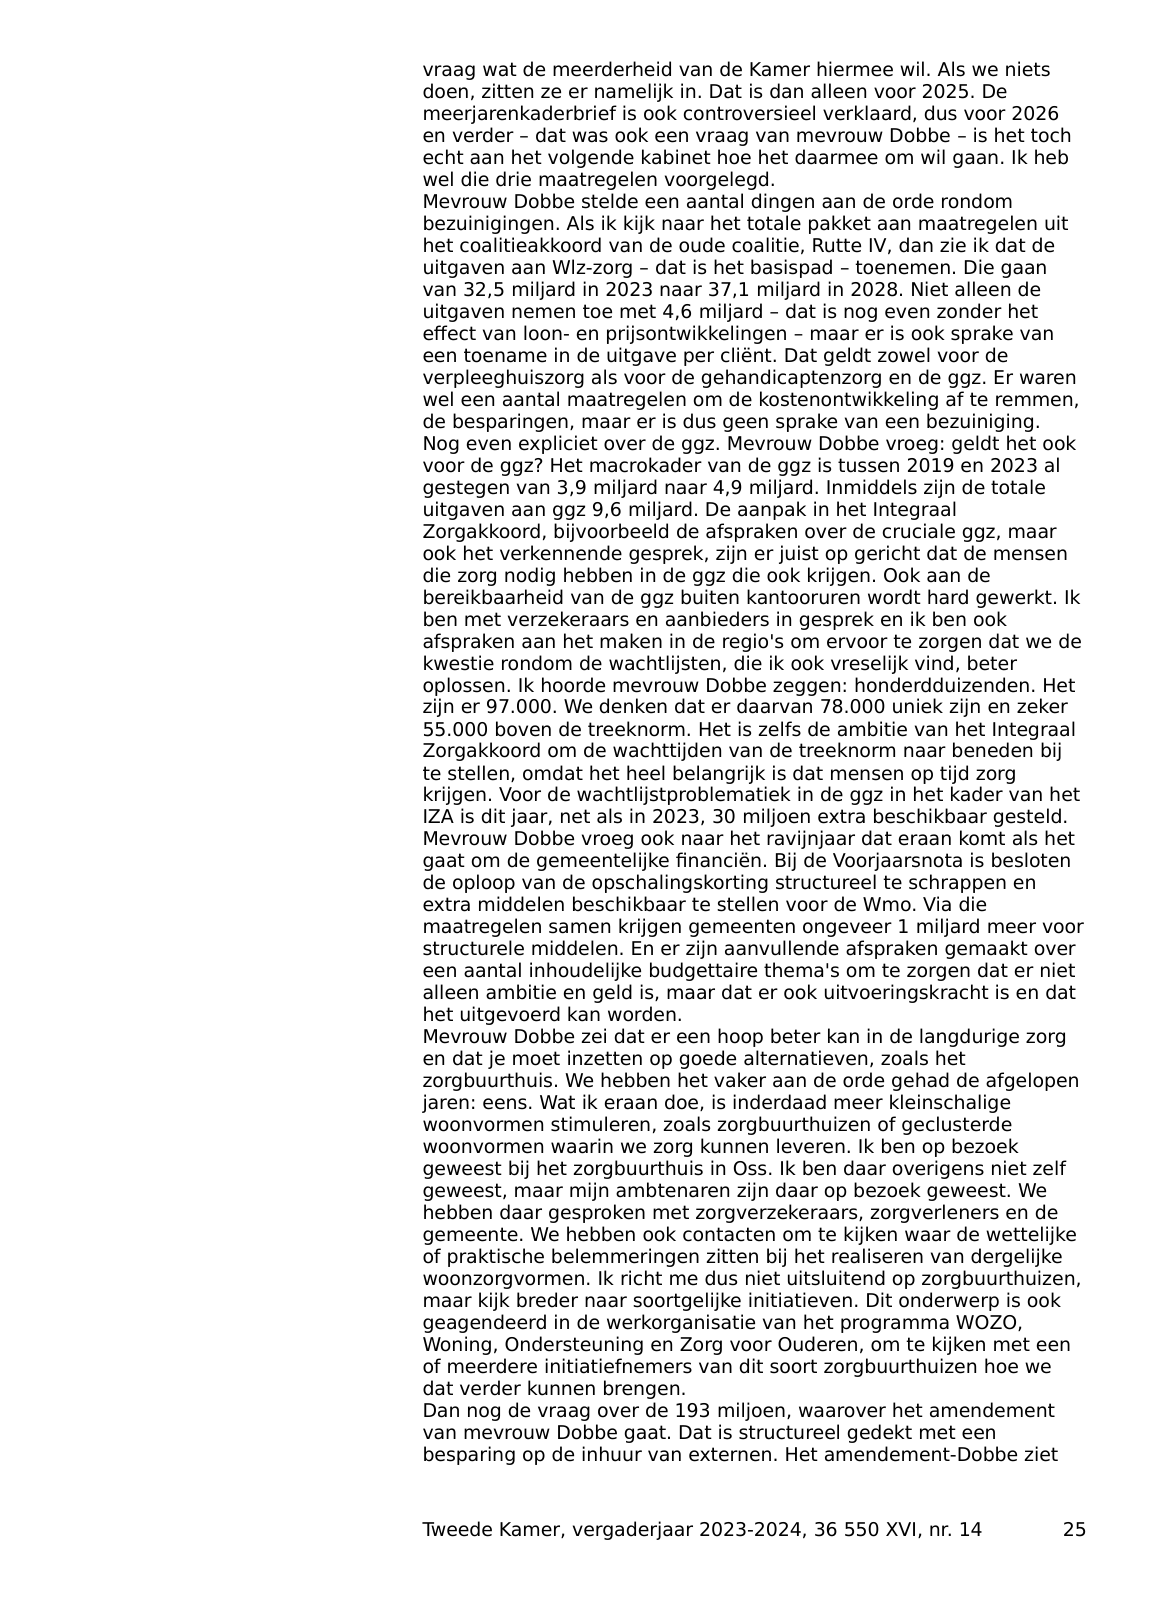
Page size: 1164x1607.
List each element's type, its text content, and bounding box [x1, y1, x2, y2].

text vraag wat de meerderheid van de Kamer hiermee wil. Als we niets doen, zitten ze er namelijk in. Dat is dan alleen voor 2025. De meerjarenkaderbrief is ook controversieel verklaard, dus voor 2026 en verder – dat was ook een vraag van mevrouw Dobbe – is het toch echt aan het volgende kabinet hoe het daarmee om wil gaan. Ik heb wel die drie maatregelen voorgelegd. [422, 59, 1087, 191]
text Nog even expliciet over de ggz. Mevrouw Dobbe vroeg: geldt het ook voor de ggz? Het macrokader van de ggz is tussen 2019 en 2023 al gestegen van 3,9 miljard naar 4,9 miljard. Inmiddels zijn de totale uitgaven aan ggz 9,6 miljard. De aanpak in het Integraal Zorgakkoord, bijvoorbeeld de afspraken over de cruciale ggz, maar ook het verkennende gesprek, zijn er juist op gericht dat de mensen die zorg nodig hebben in de ggz die ook krijgen. Ook aan de bereikbaarheid van de ggz buiten kantooruren wordt hard gewerkt. Ik ben met verzekeraars en aanbieders in gesprek en ik ben ook afspraken aan het maken in de regio's om ervoor te zorgen dat we de kwestie rondom de wachtlijsten, die ik ook vreselijk vind, beter oplossen. Ik hoorde mevrouw Dobbe zeggen: honderdduizenden. Het zijn er 97.000. We denken dat er daarvan 78.000 uniek zijn en zeker 55.000 boven de treeknorm. Het is zelfs de ambitie van het Integraal Zorgakkoord om de wachttijden van de treeknorm naar beneden bij te stellen, omdat het heel belangrijk is dat mensen op tijd zorg krijgen. Voor de wachtlijstproblematiek in de ggz in het kader van het IZA is dit jaar, net als in 2023, 30 miljoen extra beschikbaar gesteld. [422, 433, 1087, 828]
text Mevrouw Dobbe vroeg ook naar het ravijnjaar dat eraan komt als het gaat om de gemeentelijke financiën. Bij de Voorjaarsnota is besloten de oploop van de opschalingskorting structureel te schrappen en extra middelen beschikbaar te stellen voor de Wmo. Via die maatregelen samen krijgen gemeenten ongeveer 1 miljard meer voor structurele middelen. En er zijn aanvullende afspraken gemaakt over een aantal inhoudelijke budgettaire thema's om te zorgen dat er niet alleen ambitie en geld is, maar dat er ook uitvoeringskracht is en dat het uitgevoerd kan worden. [422, 828, 1087, 1026]
text Mevrouw Dobbe stelde een aantal dingen aan de orde rondom bezuinigingen. Als ik kijk naar het totale pakket aan maatregelen uit het coalitieakkoord van de oude coalitie, Rutte IV, dan zie ik dat de uitgaven aan Wlz-zorg – dat is het basispad – toenemen. Die gaan van 32,5 miljard in 2023 naar 37,1 miljard in 2028. Niet alleen de uitgaven nemen toe met 4,6 miljard – dat is nog even zonder het effect van loon- en prijsontwikkelingen – maar er is ook sprake van een toename in de uitgave per cliënt. Dat geldt zowel voor de verpleeghuiszorg als voor de gehandicaptenzorg en de ggz. Er waren wel een aantal maatregelen om de kostenontwikkeling af te remmen, de besparingen, maar er is dus geen sprake van een bezuiniging. [422, 191, 1087, 433]
text Mevrouw Dobbe zei dat er een hoop beter kan in de langdurige zorg en dat je moet inzetten op goede alternatieven, zoals het zorgbuurthuis. We hebben het vaker aan de orde gehad de afgelopen jaren: eens. Wat ik eraan doe, is inderdaad meer kleinschalige woonvormen stimuleren, zoals zorgbuurthuizen of geclusterde woonvormen waarin we zorg kunnen leveren. Ik ben op bezoek geweest bij het zorgbuurthuis in Oss. Ik ben daar overigens niet zelf geweest, maar mijn ambtenaren zijn daar op bezoek geweest. We hebben daar gesproken met zorgverzekeraars, zorgverleners en de gemeente. We hebben ook contacten om te kijken waar de wettelijke of praktische belemmeringen zitten bij het realiseren van dergelijke woonzorgvormen. Ik richt me dus niet uitsluitend op zorgbuurthuizen, maar kijk breder naar soortgelijke initiatieven. Dit onderwerp is ook geagendeerd in de werkorganisatie van het programma WOZO, Woning, Ondersteuning en Zorg voor Ouderen, om te kijken met een of meerdere initiatiefnemers van dit soort zorgbuurthuizen hoe we dat verder kunnen brengen. [422, 1026, 1087, 1400]
text Dan nog de vraag over de 193 miljoen, waarover het amendement van mevrouw Dobbe gaat. Dat is structureel gedekt met een besparing op de inhuur van externen. Het amendement-Dobbe ziet [422, 1400, 1087, 1466]
